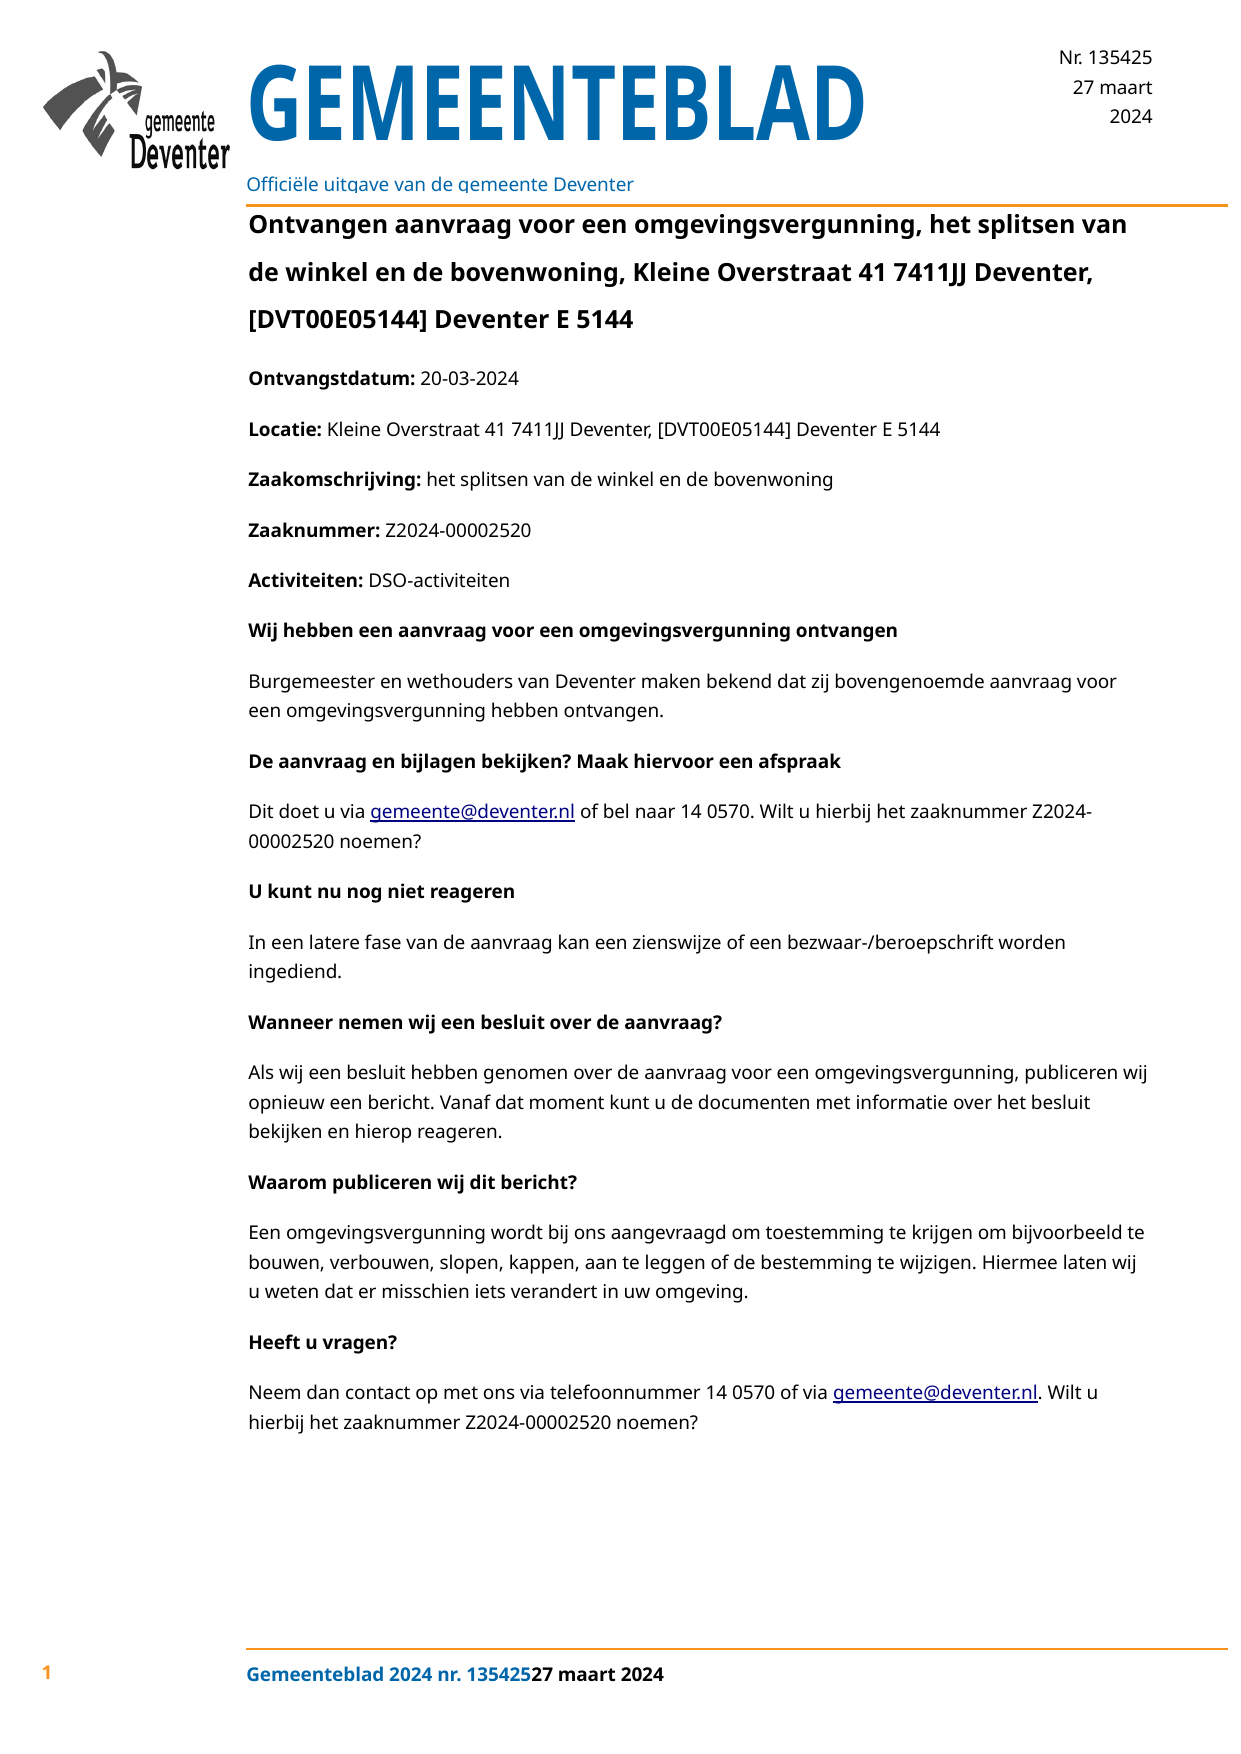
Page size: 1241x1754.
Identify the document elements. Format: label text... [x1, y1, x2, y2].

text In een latere fase van de aanvraag kan een zienswijze of een bezwaar-/beroepschrift worden ingediend. [248, 929, 1152, 984]
text Zaakomschrijving: het splitsen van de winkel en de bovenwoning [248, 466, 1152, 492]
text Een omgevingsvergunning wordt bij ons aangevraagd om toestemming te krijgen om bijvoorbeeld te bouwen, verbouwen, slopen, kappen, aan te leggen of de bestemming te wijzigen. Hiermee laten wij u weten dat er misschien iets verandert in uw omgeving. [248, 1219, 1152, 1304]
text Wij hebben een aanvraag voor een omgevingsvergunning ontvangen [248, 618, 1152, 643]
text Zaaknummer: Z2024-00002520 [248, 517, 1152, 542]
text Neem dan contact op met ons via telefoonnummer 14 0570 of via gemeente@deventer.nl. Wilt u hierbij het zaaknummer Z2024-00002520 noemen? [248, 1379, 1152, 1434]
text Locatie: Kleine Overstraat 41 7411JJ Deventer, [DVT00E05144] Deventer E 5144 [248, 416, 1152, 442]
text Activiteiten: DSO-activiteiten [248, 567, 1152, 593]
text Als wij een besluit hebben genomen over de aanvraag voor een omgevingsvergunning, publiceren wij opnieuw een bericht. Vanaf dat moment kunt u de documenten met informatie over het besluit bekijken en hierop reageren. [248, 1059, 1152, 1144]
picture [41, 47, 231, 172]
text Burgemeester en wethouders van Deventer maken bekend dat zij bovengenoemde aanvraag voor een omgevingsvergunning hebben ontvangen. [248, 668, 1152, 723]
text Wanneer nemen wij een besluit over de aanvraag? [248, 1009, 1152, 1034]
text Waarom publiceren wij dit bericht? [248, 1169, 1152, 1194]
text Heeft u vragen? [248, 1329, 1152, 1354]
text U kunt nu nog niet reageren [248, 878, 1152, 904]
text De aanvraag en bijlagen bekijken? Maak hiervoor een afspraak [248, 748, 1152, 774]
text Dit doet u via gemeente@deventer.nl of bel naar 14 0570. Wilt u hierbij het zaaknummer Z2024-00002520 noemen? [248, 798, 1152, 854]
text Ontvangstdatum: 20-03-2024 [248, 366, 1152, 391]
text Ontvangen aanvraag voor een omgevingsvergunning, het splitsen van de winkel en de bovenwoning, Kleine Overstraat 41 7411JJ Deventer, [DVT00E05144] Deventer E 5144 [248, 207, 1152, 336]
